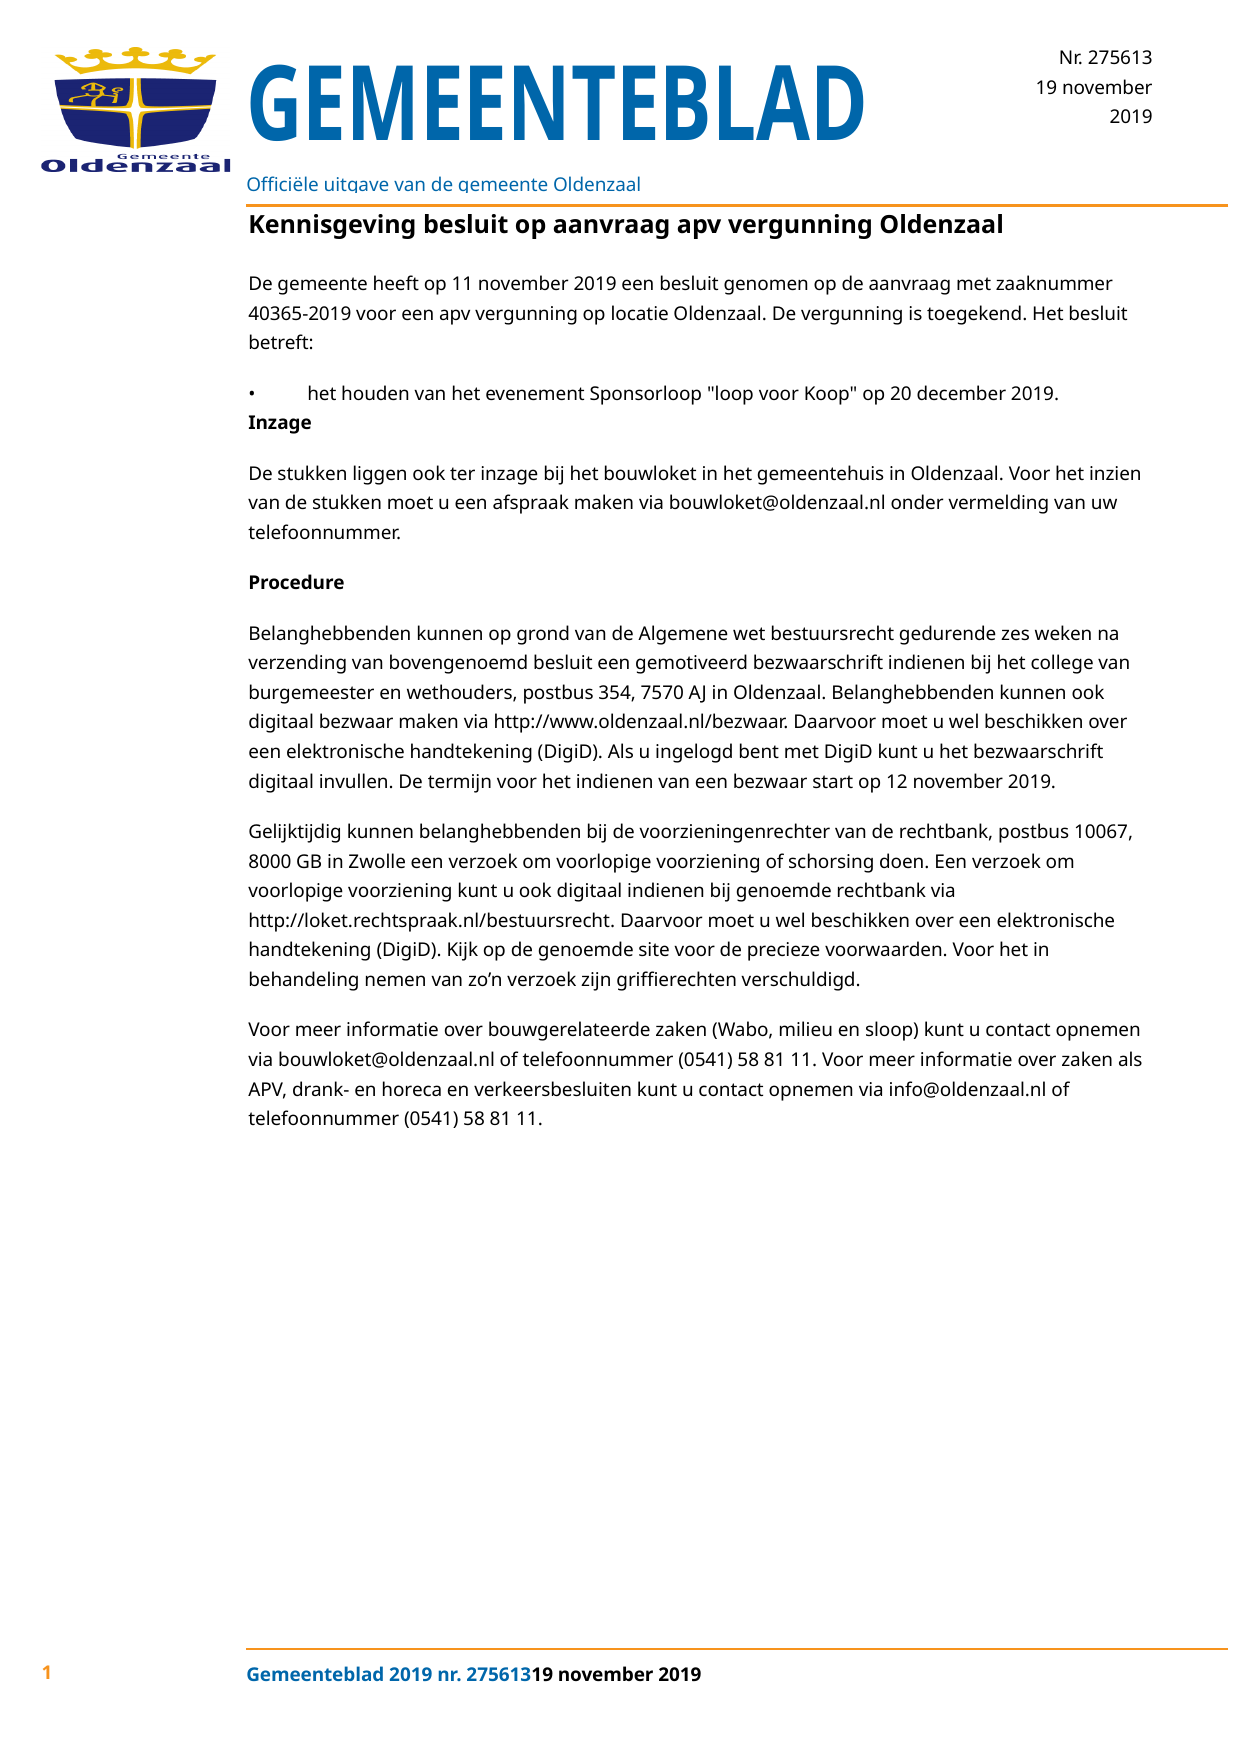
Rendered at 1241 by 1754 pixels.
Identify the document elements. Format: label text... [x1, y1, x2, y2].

text De stukken liggen ook ter inzage bij het bouwloket in het gemeentehuis in Oldenzaal. Voor het inzien van de stukken moet u een afspraak maken via bouwloket@oldenzaal.nl onder vermelding van uw telefoonnummer. [248, 460, 1152, 545]
text Belanghebbenden kunnen op grond van de Algemene wet bestuursrecht gedurende zes weken na verzending van bovengenoemd besluit een gemotiveerd bezwaarschrift indienen bij het college van burgemeester en wethouders, postbus 354, 7570 AJ in Oldenzaal. Belanghebbenden kunnen ook digitaal bezwaar maken via http://www.oldenzaal.nl/bezwaar. Daarvoor moet u wel beschikken over een elektronische handtekening (DigiD). Als u ingelogd bent met DigiD kunt u het bezwaarschrift digitaal invullen. De termijn voor het indienen van een bezwaar start op 12 november 2019. [248, 620, 1152, 793]
text Inzage [248, 409, 1152, 435]
list het houden van het evenement Sponsorloop "loop voor Koop" op 20 december 2019. [248, 380, 1152, 406]
text De gemeente heeft op 11 november 2019 een besluit genomen op de aanvraag met zaaknummer 40365-2019 voor een apv vergunning op locatie Oldenzaal. De vergunning is toegekend. Het besluit betreft: [248, 270, 1152, 355]
text Procedure [248, 569, 1152, 595]
text Voor meer informatie over bouwgerelateerde zaken (Wabo, milieu en sloop) kunt u contact opnemen via bouwloket@oldenzaal.nl of telefoonnummer (0541) 58 81 11. Voor meer informatie over zaken als APV, drank- en horeca en verkeersbesluiten kunt u contact opnemen via info@oldenzaal.nl of telefoonnummer (0541) 58 81 11. [248, 1017, 1152, 1131]
picture [41, 47, 231, 172]
text Kennisgeving besluit op aanvraag apv vergunning Oldenzaal [248, 207, 1152, 241]
text Gelijktijdig kunnen belanghebbenden bij de voorzieningenrechter van de rechtbank, postbus 10067, 8000 GB in Zwolle een verzoek om voorlopige voorziening of schorsing doen. Een verzoek om voorlopige voorziening kunt u ook digitaal indienen bij genoemde rechtbank via http://loket.rechtspraak.nl/bestuursrecht. Daarvoor moet u wel beschikken over een elektronische handtekening (DigiD). Kijk op de genoemde site voor de precieze voorwaarden. Voor het in behandeling nemen van zo’n verzoek zijn griffierechten verschuldigd. [248, 818, 1152, 992]
